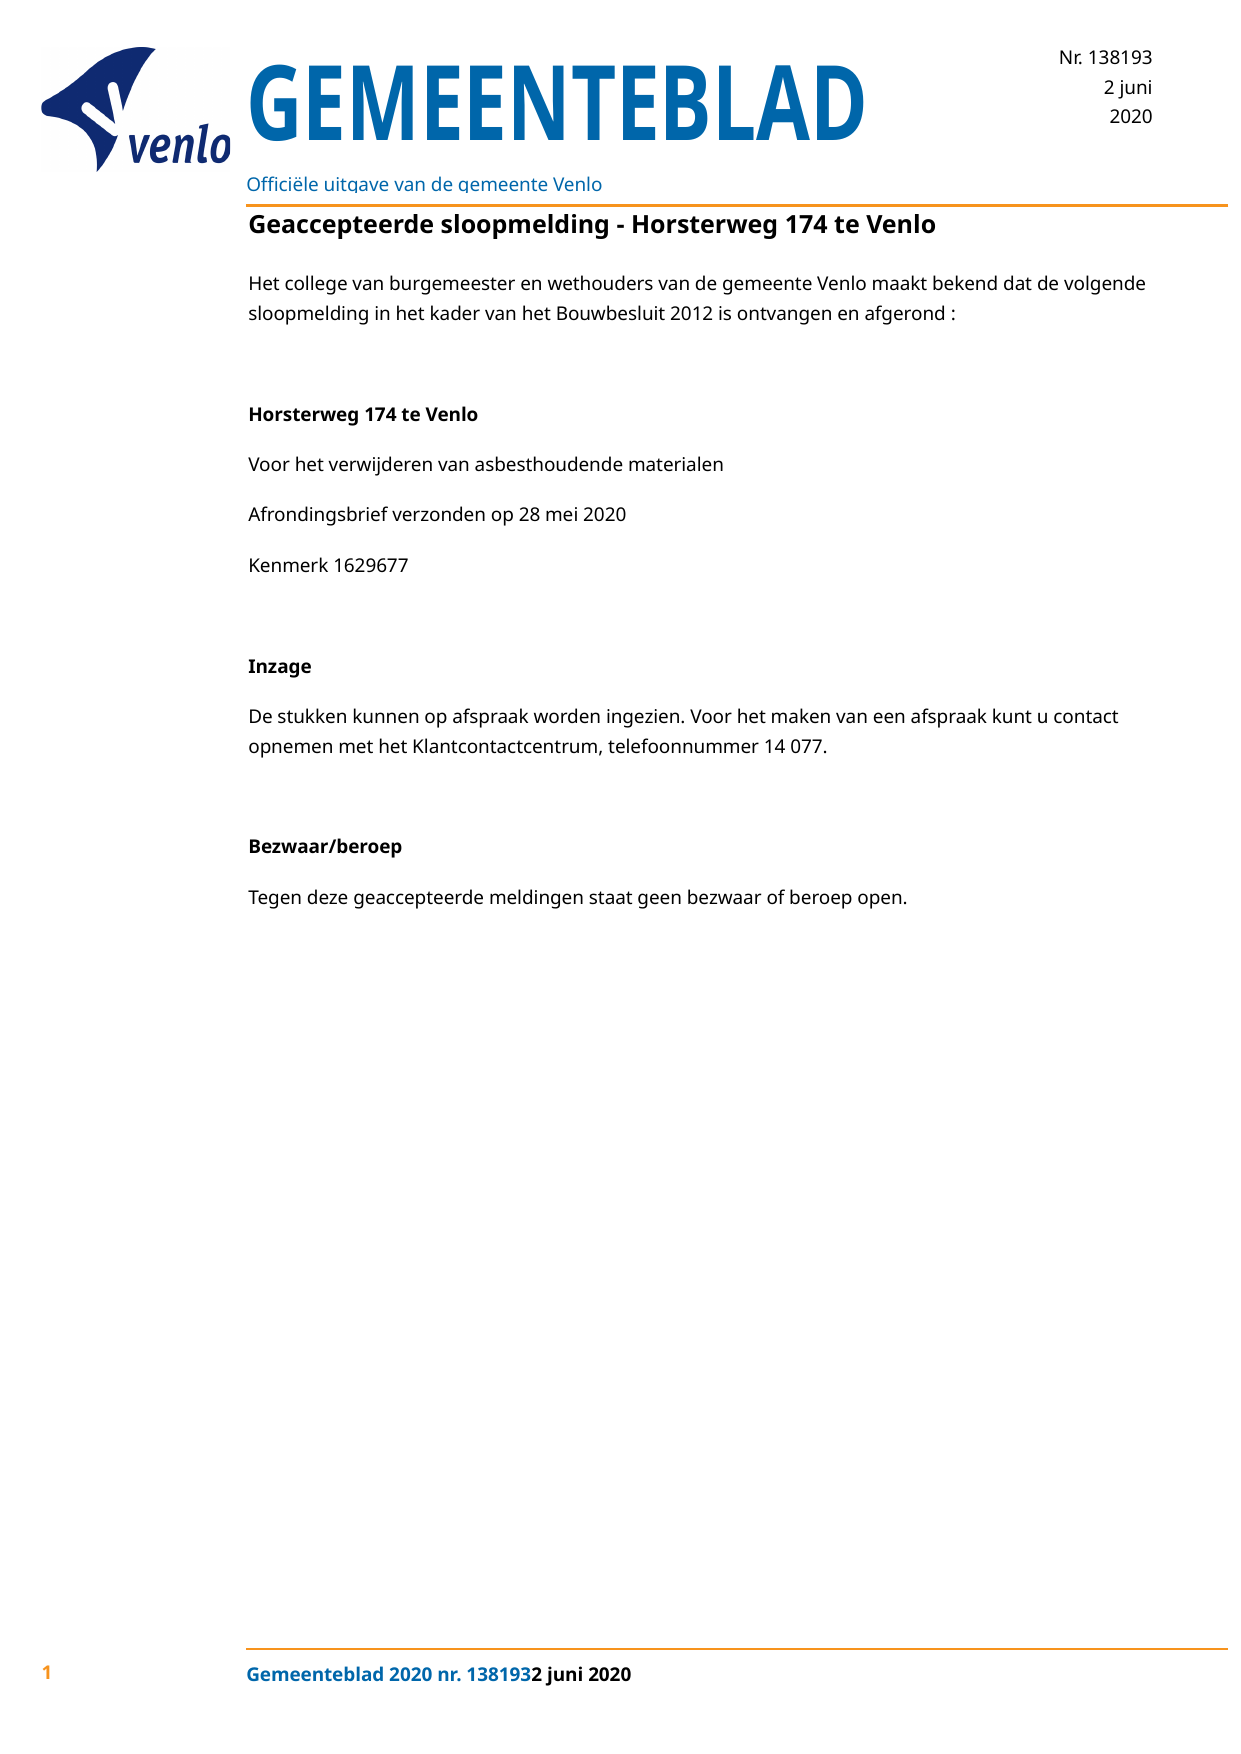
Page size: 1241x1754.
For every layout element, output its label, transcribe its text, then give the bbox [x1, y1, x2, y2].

text De stukken kunnen op afspraak worden ingezien. Voor het maken van een afspraak kunt u contact opnemen met het Klantcontactcentrum, telefoonnummer 14 077. [248, 703, 1152, 758]
text Voor het verwijderen van asbesthoudende materialen [248, 451, 1152, 477]
text Inzage [248, 653, 1152, 678]
text Kenmerk 1629677 [248, 552, 1152, 578]
text Afrondingsbrief verzonden op 28 mei 2020 [248, 502, 1152, 527]
text Horsterweg 174 te Venlo [248, 401, 1152, 426]
text Het college van burgemeester en wethouders van de gemeente Venlo maakt bekend dat de volgende sloopmelding in het kader van het Bouwbesluit 2012 is ontvangen en afgerond : [248, 270, 1152, 326]
text Geaccepteerde sloopmelding - Horsterweg 174 te Venlo [248, 207, 1152, 241]
text Tegen deze geaccepteerde meldingen staat geen bezwaar of beroep open. [248, 884, 1152, 910]
text Bezwaar/beroep [248, 834, 1152, 859]
picture [41, 47, 231, 172]
